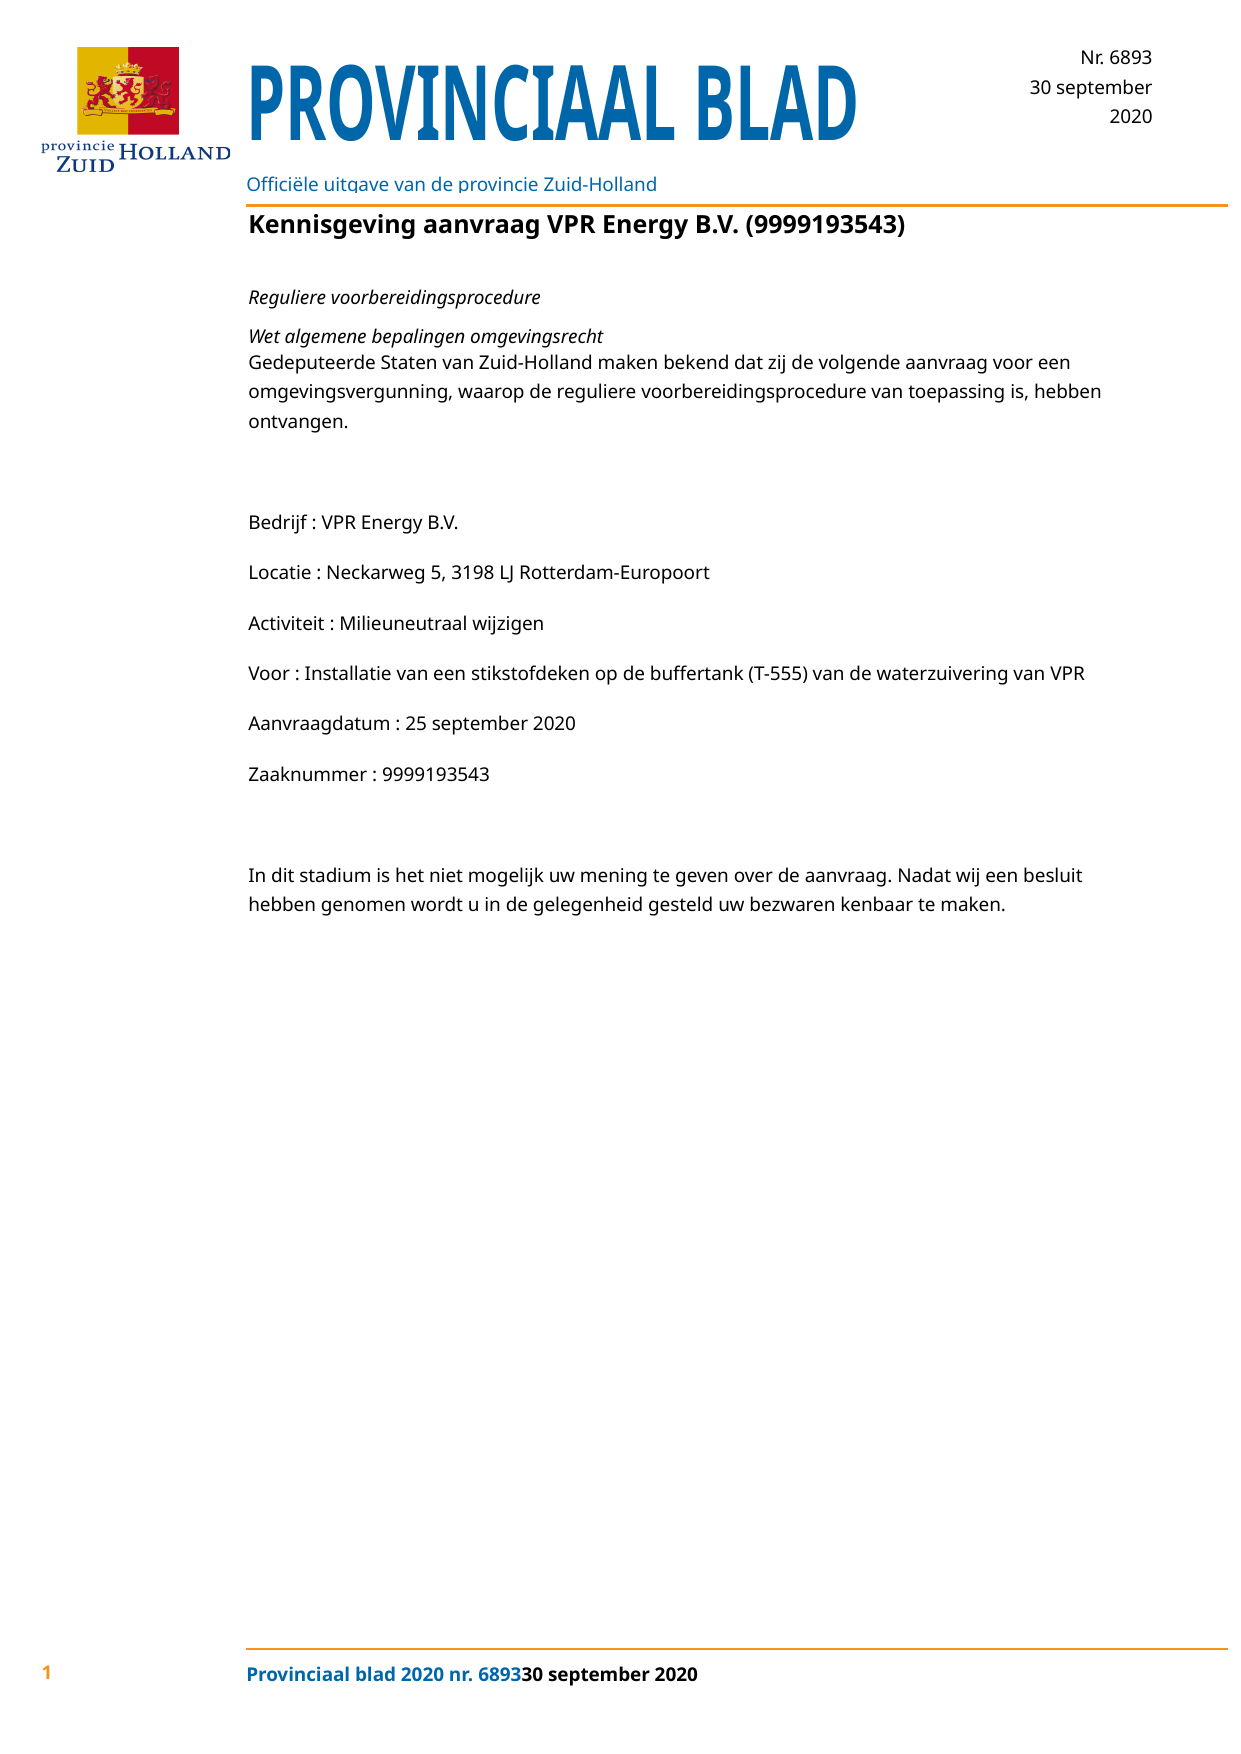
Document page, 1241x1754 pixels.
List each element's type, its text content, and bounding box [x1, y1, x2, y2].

text Kennisgeving aanvraag VPR Energy B.V. (9999193543) [248, 207, 1152, 241]
text Aanvraagdatum : 25 september 2020 [248, 711, 1152, 736]
text Locatie : Neckarweg 5, 3198 LJ Rotterdam-Europoort [248, 559, 1152, 585]
text Wet algemene bepalingen omgevingsrecht [248, 323, 1152, 349]
text Zaaknummer : 9999193543 [248, 761, 1152, 787]
picture [41, 47, 231, 172]
text Bedrijf : VPR Energy B.V. [248, 509, 1152, 534]
text Activiteit : Milieuneutraal wijzigen [248, 610, 1152, 635]
text In dit stadium is het niet mogelijk uw mening te geven over de aanvraag. Nadat wij een besluit hebben genomen wordt u in de gelegenheid gesteld uw bezwaren kenbaar te maken. [248, 862, 1152, 917]
text Reguliere voorbereidingsprocedure [248, 284, 1152, 309]
text Voor : Installatie van een stikstofdeken op de buffertank (T-555) van de waterzuivering van VPR [248, 660, 1152, 686]
text Gedeputeerde Staten van Zuid-Holland maken bekend dat zij de volgende aanvraag voor een omgevingsvergunning, waarop de reguliere voorbereidingsprocedure van toepassing is, hebben ontvangen. [248, 349, 1152, 434]
